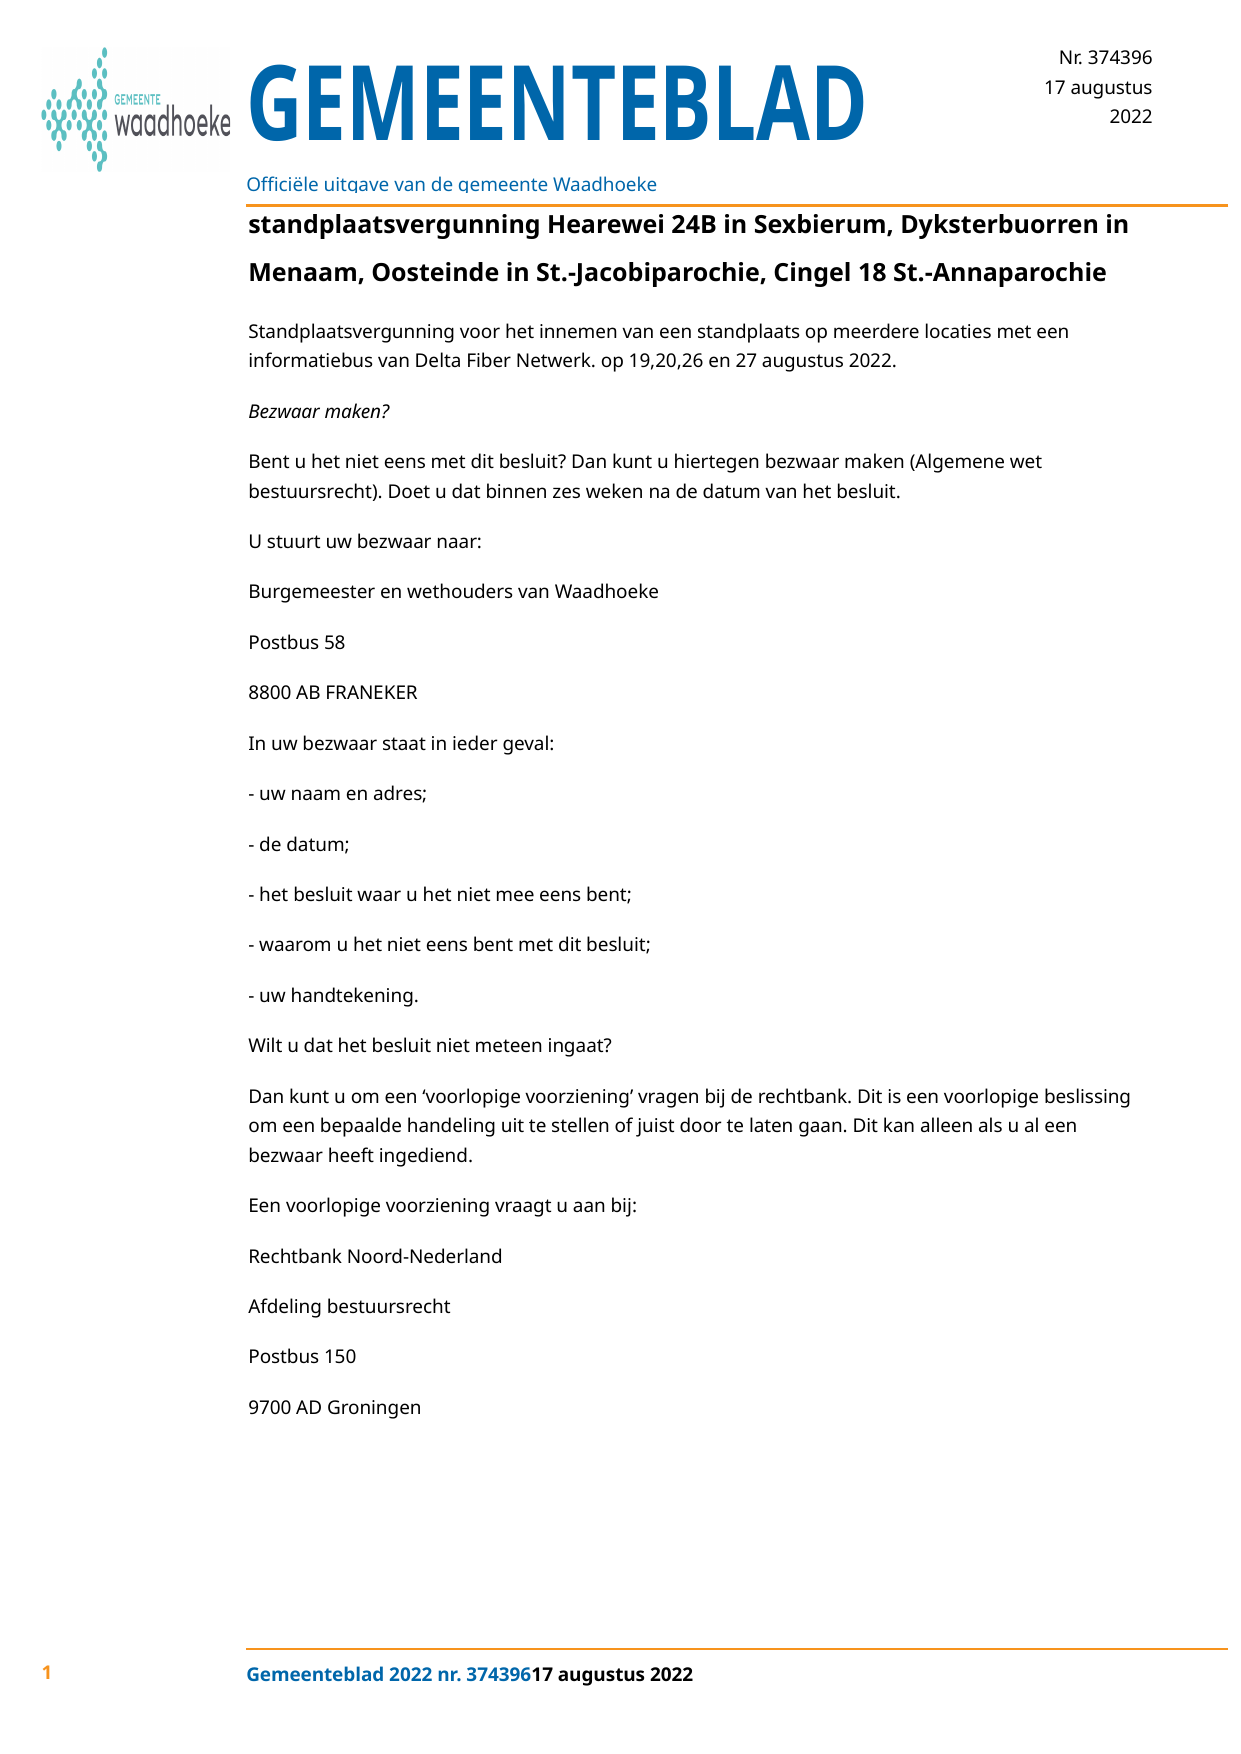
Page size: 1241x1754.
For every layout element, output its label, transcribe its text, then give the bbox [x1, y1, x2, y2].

text In uw bezwaar staat in ieder geval: [248, 730, 1152, 756]
text U stuurt uw bezwaar naar: [248, 528, 1152, 554]
text standplaatsvergunning Hearewei 24B in Sexbierum, Dyksterbuorren in Menaam, Oosteinde in St.-Jacobiparochie, Cingel 18 St.-Annaparochie [248, 207, 1152, 288]
text Dan kunt u om een ‘voorlopige voorziening’ vragen bij de rechtbank. Dit is een voorlopige beslissing om een bepaalde handeling uit te stellen of juist door te laten gaan. Dit kan alleen als u al een bezwaar heeft ingediend. [248, 1083, 1152, 1168]
text - waarom u het niet eens bent met dit besluit; [248, 932, 1152, 957]
text - de datum; [248, 831, 1152, 857]
text - uw handtekening. [248, 982, 1152, 1008]
text 9700 AD Groningen [248, 1394, 1152, 1420]
text Bent u het niet eens met dit besluit? Dan kunt u hiertegen bezwaar maken (Algemene wet bestuursrecht). Doet u dat binnen zes weken na de datum van het besluit. [248, 448, 1152, 504]
text - uw naam en adres; [248, 780, 1152, 806]
text Wilt u dat het besluit niet meteen ingaat? [248, 1032, 1152, 1058]
text Postbus 58 [248, 629, 1152, 655]
text Een voorlopige voorziening vraagt u aan bij: [248, 1192, 1152, 1218]
text 8800 AB FRANEKER [248, 679, 1152, 705]
text Postbus 150 [248, 1344, 1152, 1369]
text Afdeling bestuursrecht [248, 1293, 1152, 1319]
text Burgemeester en wethouders van Waadhoeke [248, 579, 1152, 604]
text - het besluit waar u het niet mee eens bent; [248, 881, 1152, 907]
text Bezwaar maken? [248, 398, 1152, 424]
text Rechtbank Noord-Nederland [248, 1243, 1152, 1269]
picture [41, 47, 231, 172]
text Standplaatsvergunning voor het innemen van een standplaats op meerdere locaties met een informatiebus van Delta Fiber Netwerk. op 19,20,26 en 27 augustus 2022. [248, 318, 1152, 373]
